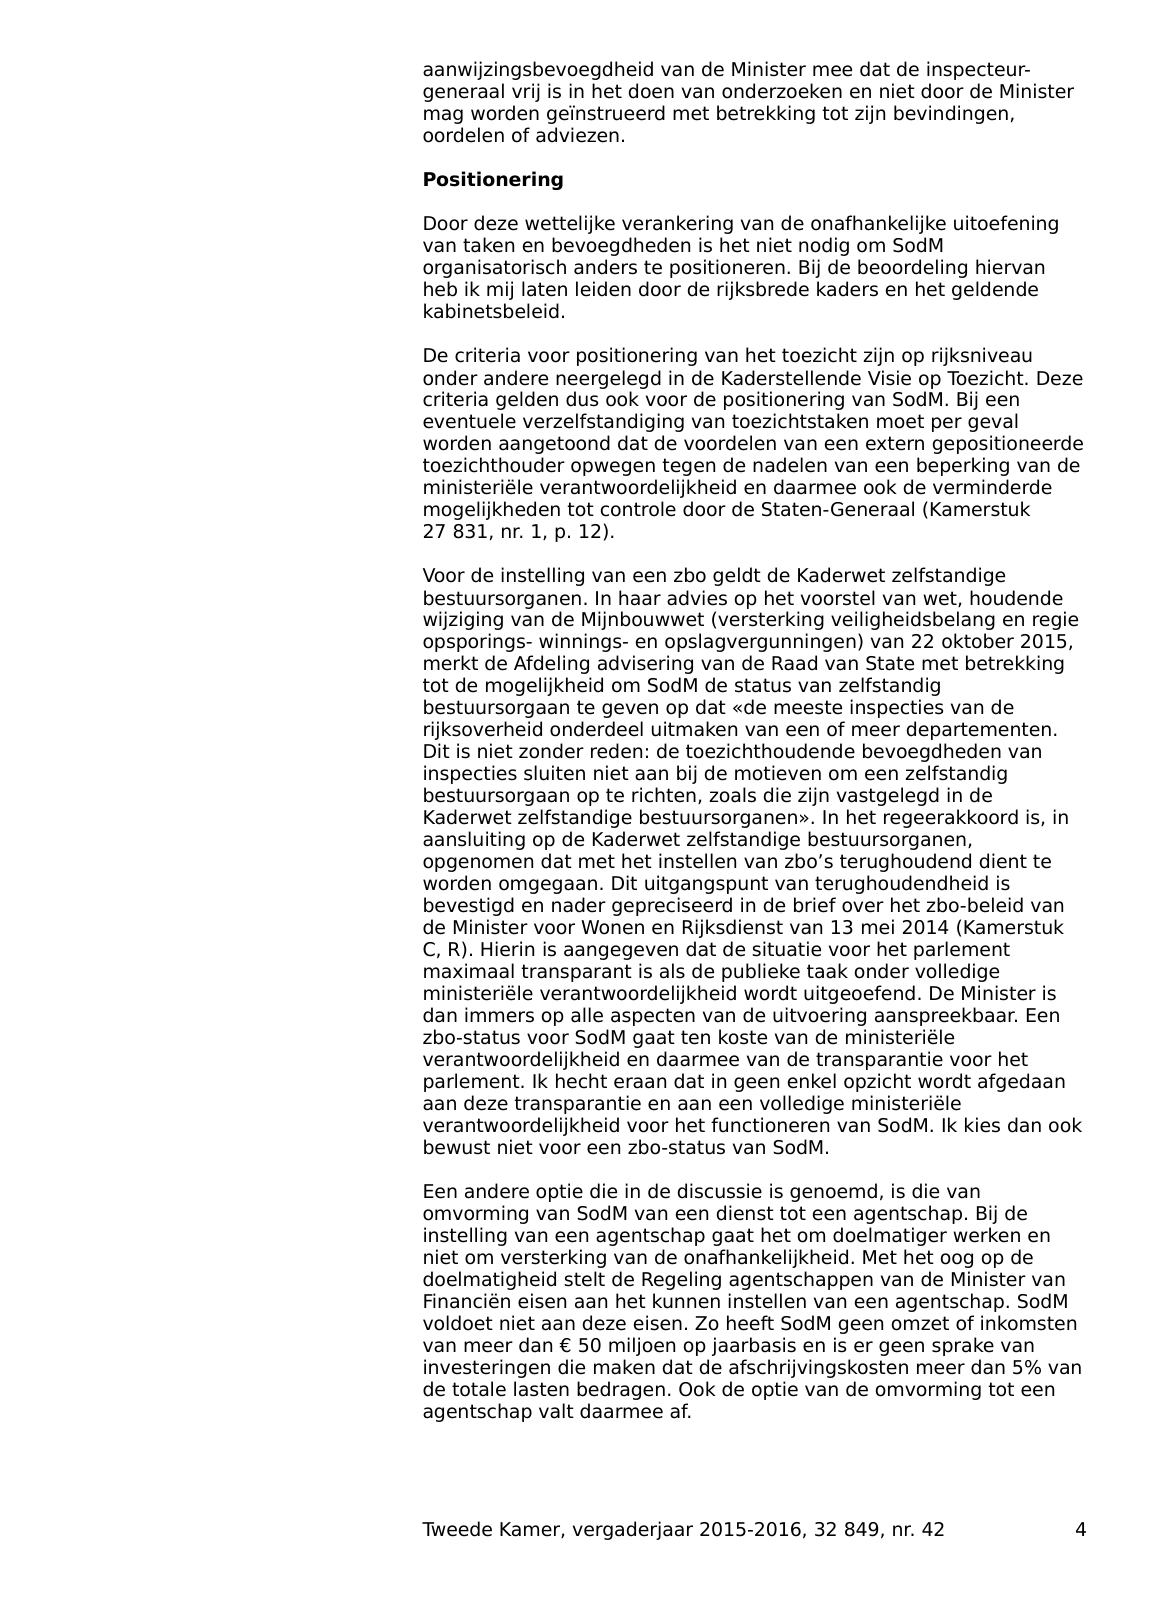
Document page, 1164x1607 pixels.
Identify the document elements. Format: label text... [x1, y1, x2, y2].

text Voor de instelling van een zbo geldt de Kaderwet zelfstandige bestuursorganen. In haar advies op het voorstel van wet, houdende wijziging van de Mijnbouwwet (versterking veiligheidsbelang en regie opsporings- winnings- en opslagvergunningen) van 22 oktober 2015, merkt de Afdeling advisering van de Raad van State met betrekking tot de mogelijkheid om SodM de status van zelfstandig bestuursorgaan te geven op dat «de meeste inspecties van de rijksoverheid onderdeel uitmaken van een of meer departementen. Dit is niet zonder reden: de toezichthoudende bevoegdheden van inspecties sluiten niet aan bij de motieven om een zelfstandig bestuursorgaan op te richten, zoals die zijn vastgelegd in de Kaderwet zelfstandige bestuursorganen». In het regeerakkoord is, in aansluiting op de Kaderwet zelfstandige bestuursorganen, opgenomen dat met het instellen van zbo’s terughoudend dient te worden omgegaan. Dit uitgangspunt van terughoudendheid is bevestigd en nader gepreciseerd in de brief over het zbo-beleid van de Minister voor Wonen en Rijksdienst van 13 mei 2014 (Kamerstuk C, R). Hierin is aangegeven dat de situatie voor het parlement maximaal transparant is als de publieke taak onder volledige ministeriële verantwoordelijkheid wordt uitgeoefend. De Minister is dan immers op alle aspecten van de uitvoering aanspreekbaar. Een zbo-status voor SodM gaat ten koste van de ministeriële verantwoordelijkheid en daarmee van de transparantie voor het parlement. Ik hecht eraan dat in geen enkel opzicht wordt afgedaan aan deze transparantie en aan een volledige ministeriële verantwoordelijkheid voor het functioneren van SodM. Ik kies dan ook bewust niet voor een zbo-status van SodM. [422, 565, 1087, 1159]
text Een andere optie die in de discussie is genoemd, is die van omvorming van SodM van een dienst tot een agentschap. Bij de instelling van een agentschap gaat het om doelmatiger werken en niet om versterking van de onafhankelijkheid. Met het oog op de doelmatigheid stelt de Regeling agentschappen van de Minister van Financiën eisen aan het kunnen instellen van een agentschap. SodM voldoet niet aan deze eisen. Zo heeft SodM geen omzet of inkomsten van meer dan € 50 miljoen op jaarbasis en is er geen sprake van investeringen die maken dat de afschrijvingskosten meer dan 5% van de totale lasten bedragen. Ook de optie van de omvorming tot een agentschap valt daarmee af. [422, 1181, 1087, 1423]
text aanwijzingsbevoegdheid van de Minister mee dat de inspecteur-generaal vrij is in het doen van onderzoeken en niet door de Minister mag worden geïnstrueerd met betrekking tot zijn bevindingen, oordelen of adviezen. [422, 59, 1087, 147]
text De criteria voor positionering van het toezicht zijn op rijksniveau onder andere neergelegd in de Kaderstellende Visie op Toezicht. Deze criteria gelden dus ook voor de positionering van SodM. Bij een eventuele verzelfstandiging van toezichtstaken moet per geval worden aangetoond dat de voordelen van een extern gepositioneerde toezichthouder opwegen tegen de nadelen van een beperking van de ministeriële verantwoordelijkheid en daarmee ook de verminderde mogelijkheden tot controle door de Staten-Generaal (Kamerstuk 27 831, nr. 1, p. 12). [422, 345, 1087, 543]
text Door deze wettelijke verankering van de onafhankelijke uitoefening van taken en bevoegdheden is het niet nodig om SodM organisatorisch anders te positioneren. Bij de beoordeling hiervan heb ik mij laten leiden door de rijksbrede kaders en het geldende kabinetsbeleid. [422, 213, 1087, 323]
subtitle Positionering [422, 169, 1087, 191]
